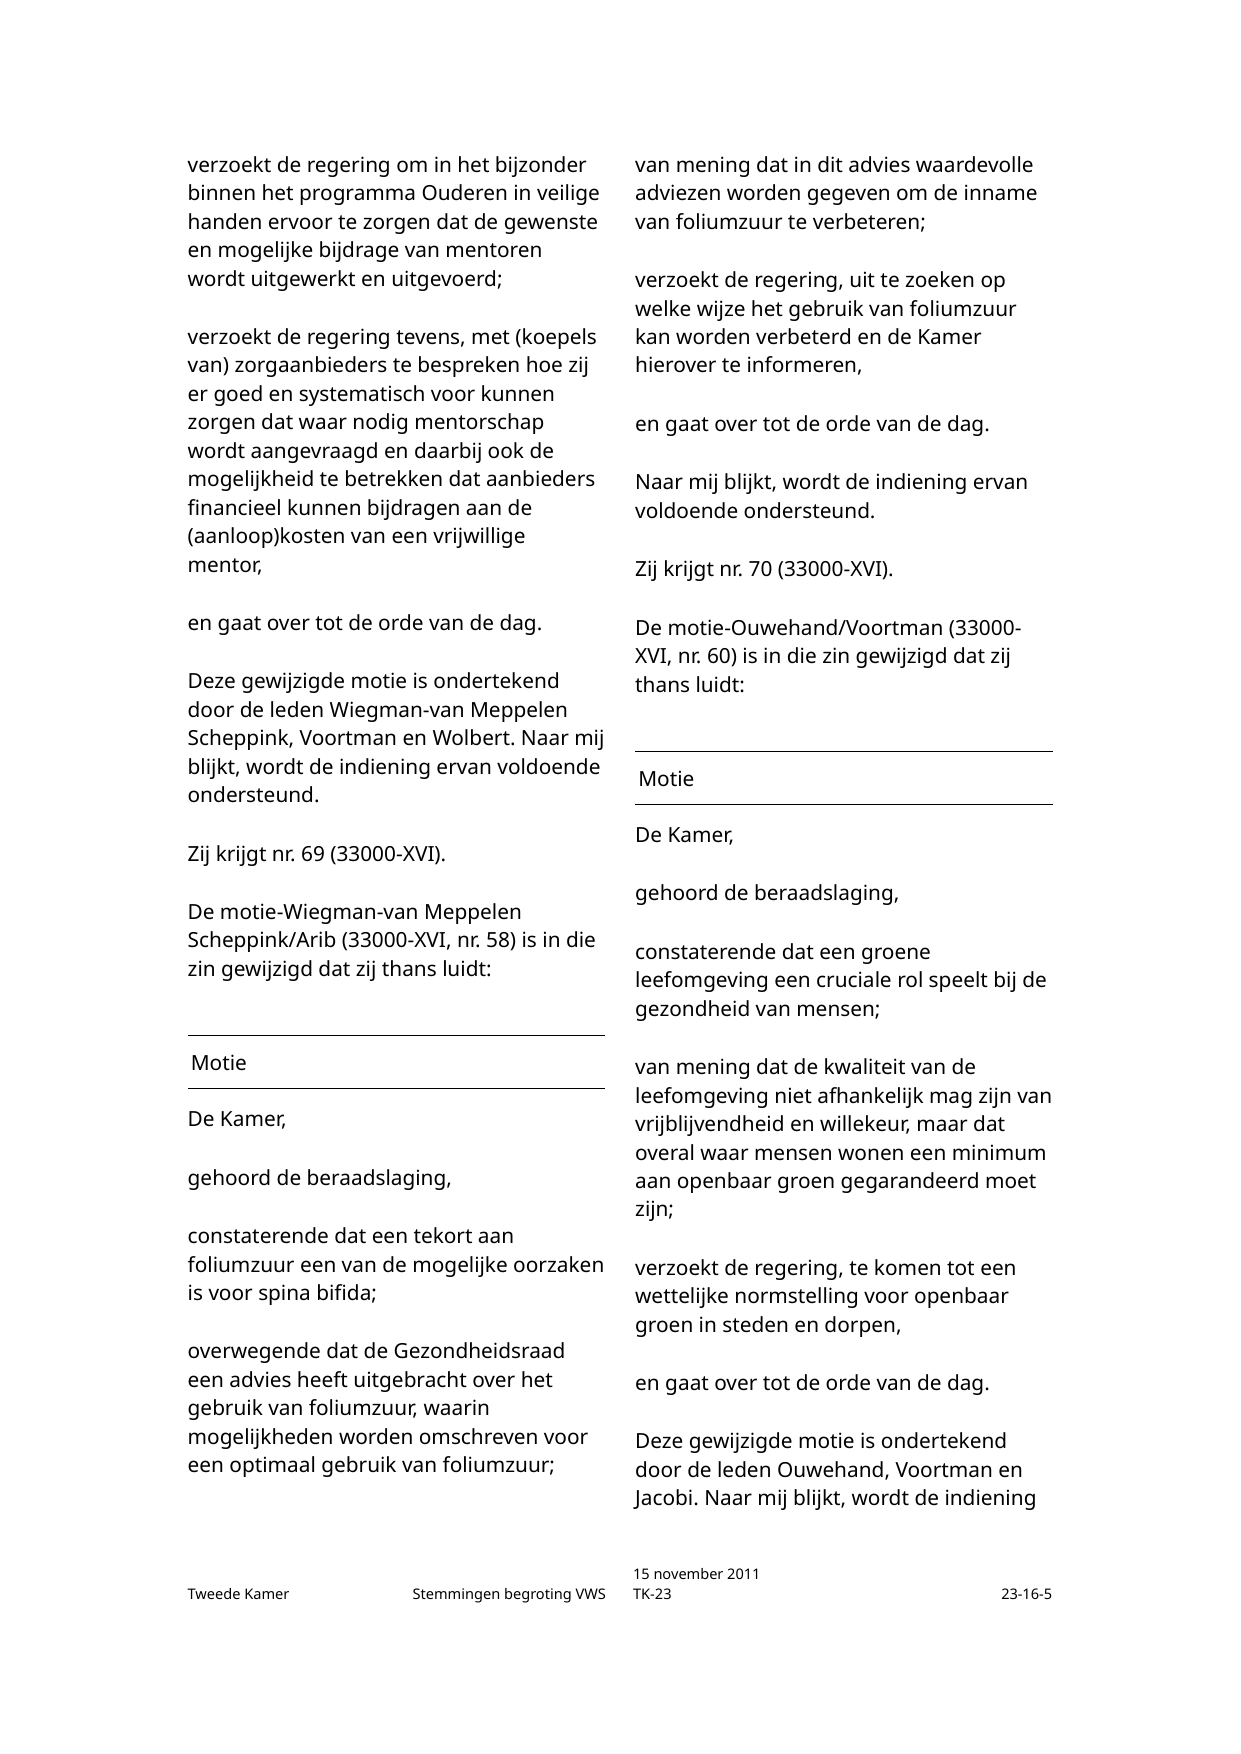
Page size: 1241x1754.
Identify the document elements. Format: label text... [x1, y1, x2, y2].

text van mening dat in dit advies waardevolle adviezen worden gegeven om de inname van foliumzuur te verbeteren; [635, 150, 1053, 235]
text De motie-Ouwehand/Voortman (33000-XVI, nr. 60) is in die zin gewijzigd dat zij thans luidt: [635, 613, 1053, 698]
text constaterende dat een groene leefomgeving een cruciale rol speelt bij de gezondheid van mensen; [635, 937, 1053, 1022]
text Naar mij blijkt, wordt de indiening ervan voldoende ondersteund. [635, 467, 1053, 524]
text verzoekt de regering tevens, met (koepels van) zorgaanbieders te bespreken hoe zij er goed en systematisch voor kunnen zorgen dat waar nodig mentorschap wordt aangevraagd en daarbij ook de mogelijkheid te betrekken dat aanbieders financieel kunnen bijdragen aan de (aanloop)kosten van een vrijwillige mentor, [187, 322, 605, 578]
subtitle Motie [187, 1036, 605, 1089]
text constaterende dat een tekort aan foliumzuur een van de mogelijke oorzaken is voor spina bifida; [187, 1221, 605, 1307]
text Deze gewijzigde motie is ondertekend door de leden Wiegman-van Meppelen Scheppink, Voortman en Wolbert. Naar mij blijkt, wordt de indiening ervan voldoende ondersteund. [187, 667, 605, 809]
text en gaat over tot de orde van de dag. [635, 409, 1053, 437]
text en gaat over tot de orde van de dag. [187, 608, 605, 637]
text De motie-Wiegman-van Meppelen Scheppink/Arib (33000-XVI, nr. 58) is in die zin gewijzigd dat zij thans luidt: [187, 897, 605, 982]
text van mening dat de kwaliteit van de leefomgeving niet afhankelijk mag zijn van vrijblijvendheid en willekeur, maar dat overal waar mensen wonen een minimum aan openbaar groen gegarandeerd moet zijn; [635, 1052, 1053, 1223]
text verzoekt de regering, uit te zoeken op welke wijze het gebruik van foliumzuur kan worden verbeterd en de Kamer hierover te informeren, [635, 265, 1053, 379]
text overwegende dat de Gezondheidsraad een advies heeft uitgebracht over het gebruik van foliumzuur, waarin mogelijkheden worden omschreven voor een optimaal gebruik van foliumzuur; [187, 1337, 605, 1479]
text verzoekt de regering om in het bijzonder binnen het programma Ouderen in veilige handen ervoor te zorgen dat de gewenste en mogelijke bijdrage van mentoren wordt uitgewerkt en uitgevoerd; [187, 150, 605, 292]
text Deze gewijzigde motie is ondertekend door de leden Ouwehand, Voortman en Jacobi. Naar mij blijkt, wordt de indiening [635, 1427, 1053, 1512]
text en gaat over tot de orde van de dag. [635, 1368, 1053, 1397]
text De Kamer, [187, 1104, 605, 1133]
text De Kamer, [635, 820, 1053, 848]
text verzoekt de regering, te komen tot een wettelijke normstelling voor openbaar groen in steden en dorpen, [635, 1253, 1053, 1338]
text Zij krijgt nr. 69 (33000-XVI). [187, 839, 605, 867]
text gehoord de beraadslaging, [187, 1163, 605, 1191]
text Zij krijgt nr. 70 (33000-XVI). [635, 554, 1053, 583]
text gehoord de beraadslaging, [635, 878, 1053, 907]
subtitle Motie [635, 752, 1053, 804]
